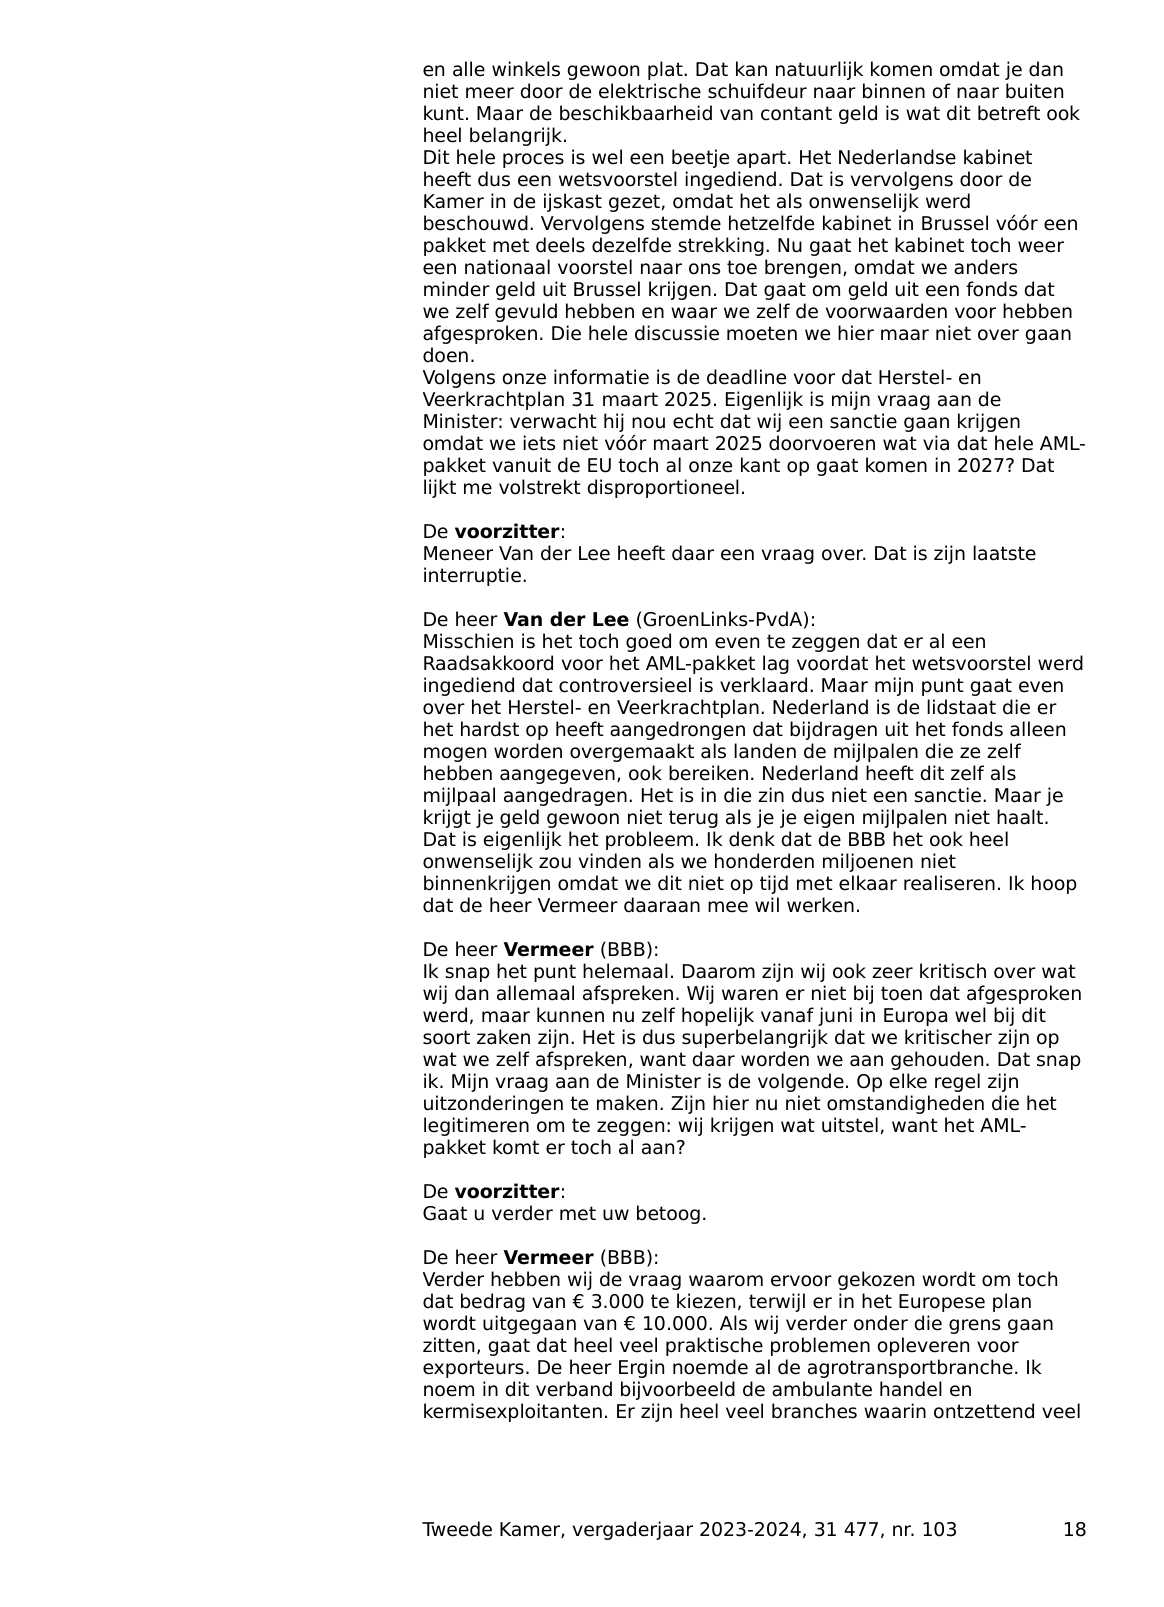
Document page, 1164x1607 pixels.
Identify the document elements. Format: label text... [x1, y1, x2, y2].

text Ik snap het punt helemaal. Daarom zijn wij ook zeer kritisch over wat wij dan allemaal afspreken. Wij waren er niet bij toen dat afgesproken werd, maar kunnen nu zelf hopelijk vanaf juni in Europa wel bij dit soort zaken zijn. Het is dus superbelangrijk dat we kritischer zijn op wat we zelf afspreken, want daar worden we aan gehouden. Dat snap ik. Mijn vraag aan de Minister is de volgende. Op elke regel zijn uitzonderingen te maken. Zijn hier nu niet omstandigheden die het legitimeren om te zeggen: wij krijgen wat uitstel, want het AML-pakket komt er toch al aan? [422, 961, 1087, 1159]
text De voorzitter: [422, 1181, 1087, 1203]
text De heer Van der Lee (GroenLinks-PvdA): [422, 609, 1087, 631]
text De heer Vermeer (BBB): [422, 939, 1087, 961]
text Verder hebben wij de vraag waarom ervoor gekozen wordt om toch dat bedrag van € 3.000 te kiezen, terwijl er in het Europese plan wordt uitgegaan van € 10.000. Als wij verder onder die grens gaan zitten, gaat dat heel veel praktische problemen opleveren voor exporteurs. De heer Ergin noemde al de agrotransportbranche. Ik noem in dit verband bijvoorbeeld de ambulante handel en kermisexploitanten. Er zijn heel veel branches waarin ontzettend veel [422, 1269, 1087, 1423]
text De voorzitter: [422, 521, 1087, 543]
text De heer Vermeer (BBB): [422, 1247, 1087, 1269]
text Gaat u verder met uw betoog. [422, 1203, 1087, 1225]
text Meneer Van der Lee heeft daar een vraag over. Dat is zijn laatste interruptie. [422, 543, 1087, 587]
text en alle winkels gewoon plat. Dat kan natuurlijk komen omdat je dan niet meer door de elektrische schuifdeur naar binnen of naar buiten kunt. Maar de beschikbaarheid van contant geld is wat dit betreft ook heel belangrijk. [422, 59, 1087, 147]
text Volgens onze informatie is de deadline voor dat Herstel- en Veerkrachtplan 31 maart 2025. Eigenlijk is mijn vraag aan de Minister: verwacht hij nou echt dat wij een sanctie gaan krijgen omdat we iets niet vóór maart 2025 doorvoeren wat via dat hele AML-pakket vanuit de EU toch al onze kant op gaat komen in 2027? Dat lijkt me volstrekt disproportioneel. [422, 367, 1087, 499]
text Misschien is het toch goed om even te zeggen dat er al een Raadsakkoord voor het AML-pakket lag voordat het wetsvoorstel werd ingediend dat controversieel is verklaard. Maar mijn punt gaat even over het Herstel- en Veerkrachtplan. Nederland is de lidstaat die er het hardst op heeft aangedrongen dat bijdragen uit het fonds alleen mogen worden overgemaakt als landen de mijlpalen die ze zelf hebben aangegeven, ook bereiken. Nederland heeft dit zelf als mijlpaal aangedragen. Het is in die zin dus niet een sanctie. Maar je krijgt je geld gewoon niet terug als je je eigen mijlpalen niet haalt. Dat is eigenlijk het probleem. Ik denk dat de BBB het ook heel onwenselijk zou vinden als we honderden miljoenen niet binnenkrijgen omdat we dit niet op tijd met elkaar realiseren. Ik hoop dat de heer Vermeer daaraan mee wil werken. [422, 631, 1087, 917]
text Dit hele proces is wel een beetje apart. Het Nederlandse kabinet heeft dus een wetsvoorstel ingediend. Dat is vervolgens door de Kamer in de ijskast gezet, omdat het als onwenselijk werd beschouwd. Vervolgens stemde hetzelfde kabinet in Brussel vóór een pakket met deels dezelfde strekking. Nu gaat het kabinet toch weer een nationaal voorstel naar ons toe brengen, omdat we anders minder geld uit Brussel krijgen. Dat gaat om geld uit een fonds dat we zelf gevuld hebben en waar we zelf de voorwaarden voor hebben afgesproken. Die hele discussie moeten we hier maar niet over gaan doen. [422, 147, 1087, 367]
